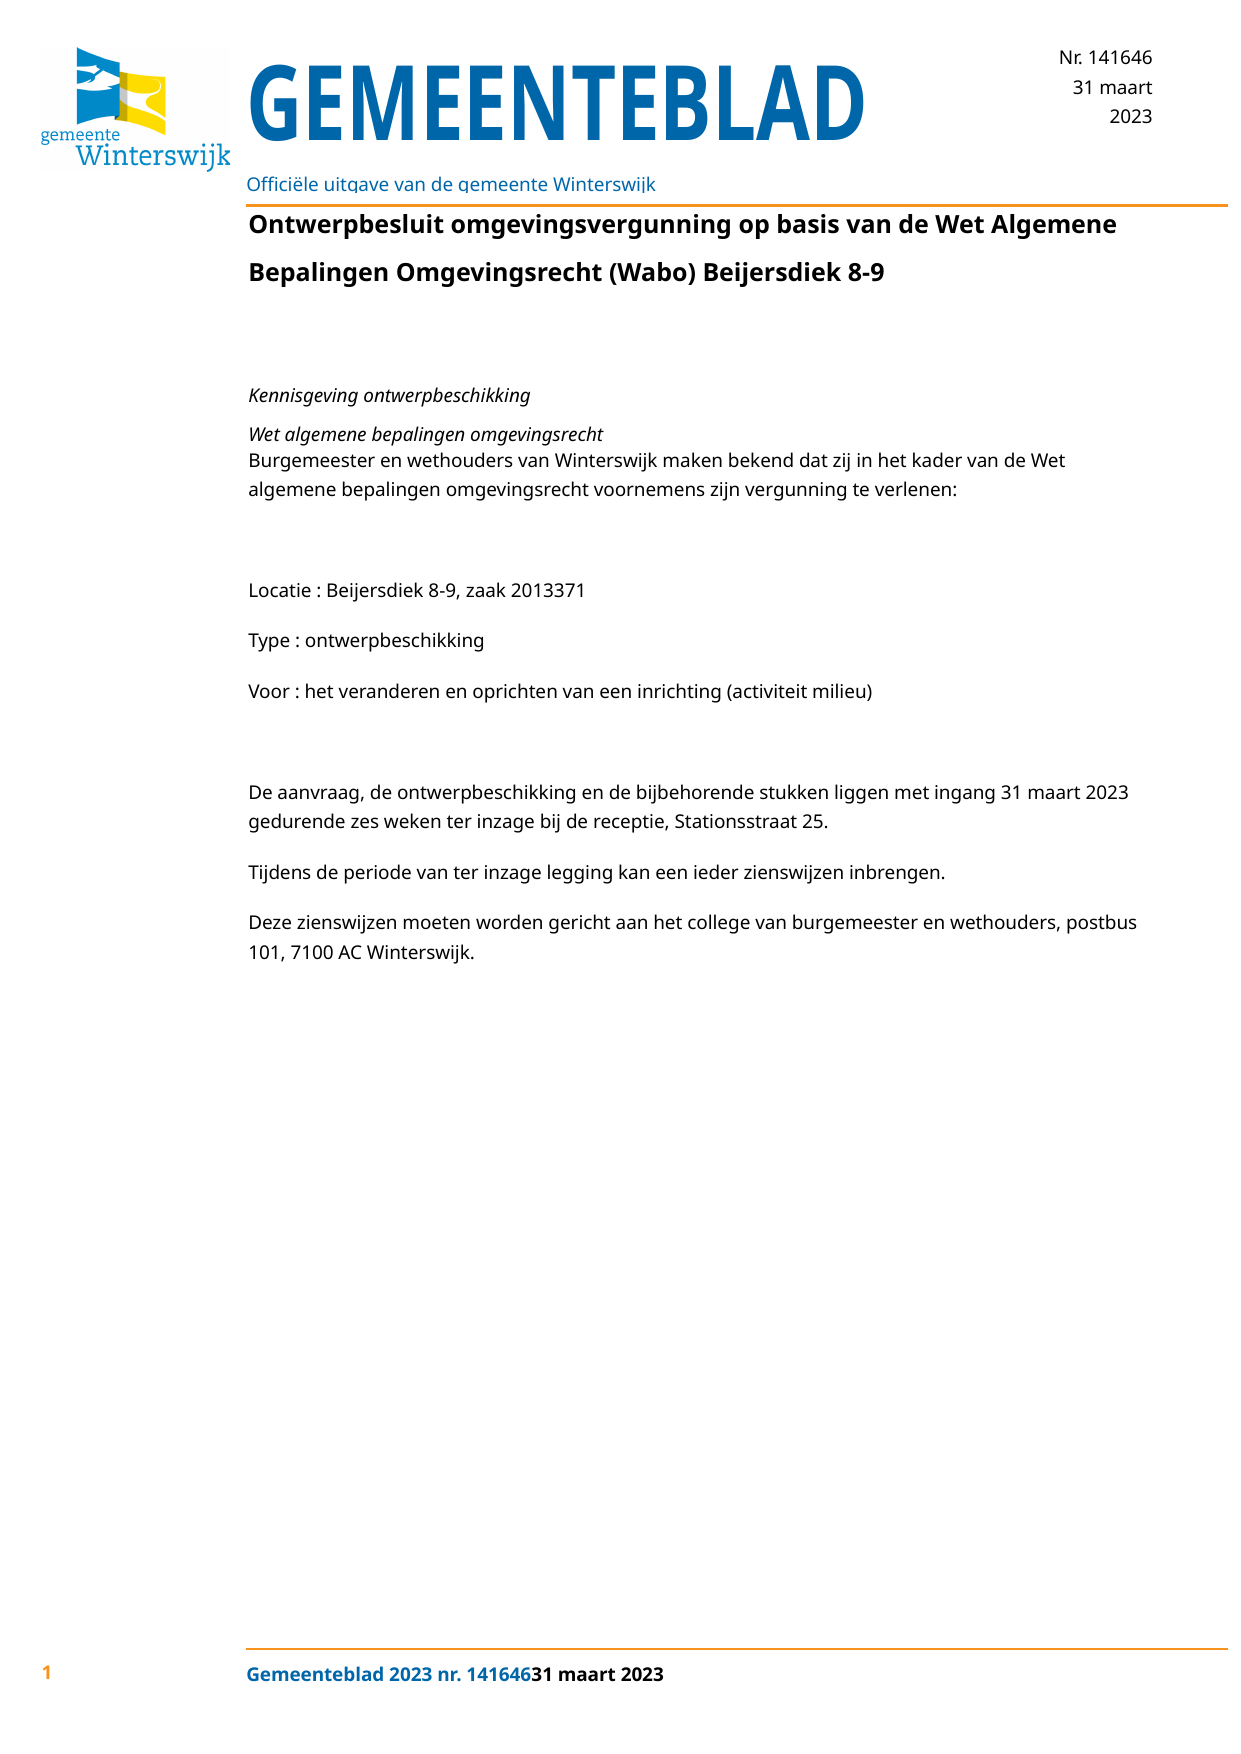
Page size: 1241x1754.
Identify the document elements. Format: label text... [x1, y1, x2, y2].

text Type : ontwerpbeschikking [248, 628, 1152, 653]
text Voor : het veranderen en oprichten van een inrichting (activiteit milieu) [248, 678, 1152, 704]
text Kennisgeving ontwerpbeschikking [248, 382, 1152, 408]
text Wet algemene bepalingen omgevingsrecht [248, 421, 1152, 447]
picture [225, 153, 231, 162]
text De aanvraag, de ontwerpbeschikking en de bijbehorende stukken liggen met ingang 31 maart 2023 gedurende zes weken ter inzage bij de receptie, Stationsstraat 25. [248, 779, 1152, 834]
text Deze zienswijzen moeten worden gericht aan het college van burgemeester en wethouders, postbus 101, 7100 AC Winterswijk. [248, 909, 1152, 965]
picture [41, 47, 231, 172]
text Locatie : Beijersdiek 8-9, zaak 2013371 [248, 577, 1152, 603]
text Tijdens de periode van ter inzage legging kan een ieder zienswijzen inbrengen. [248, 859, 1152, 885]
text Ontwerpbesluit omgevingsvergunning op basis van de Wet Algemene Bepalingen Omgevingsrecht (Wabo) Beijersdiek 8-9 [248, 207, 1152, 288]
text Burgemeester en wethouders van Winterswijk maken bekend dat zij in het kader van de Wet algemene bepalingen omgevingsrecht voornemens zijn vergunning te verlenen: [248, 447, 1152, 502]
